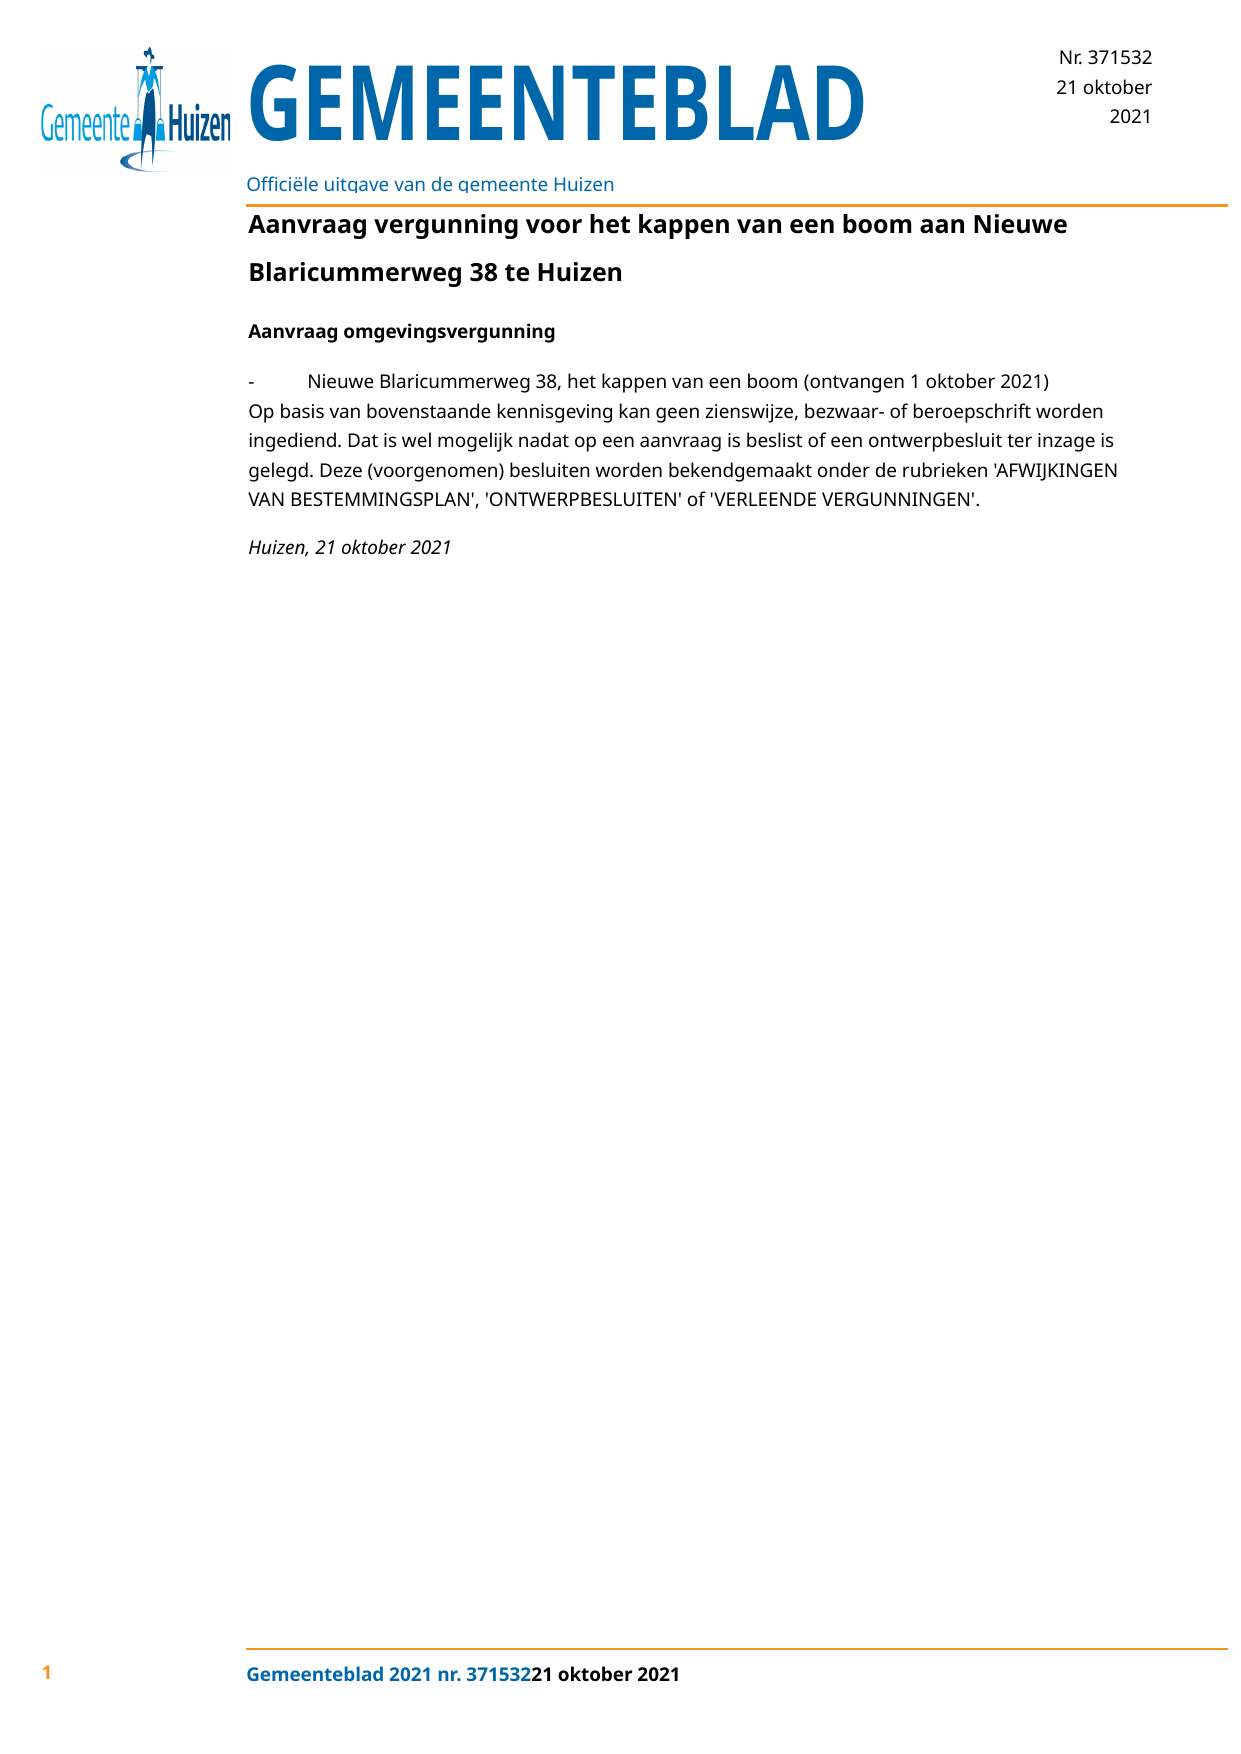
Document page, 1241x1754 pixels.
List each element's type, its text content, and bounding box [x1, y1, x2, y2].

list Nieuwe Blaricummerweg 38, het kappen van een boom (ontvangen 1 oktober 2021) [248, 368, 1152, 394]
text Huizen, 21 oktober 2021 [248, 534, 1152, 560]
text Aanvraag vergunning voor het kappen van een boom aan Nieuwe Blaricummerweg 38 te Huizen [248, 207, 1152, 288]
picture [41, 47, 231, 172]
text Op basis van bovenstaande kennisgeving kan geen zienswijze, bezwaar- of beroepschrift worden ingediend. Dat is wel mogelijk nadat op een aanvraag is beslist of een ontwerpbesluit ter inzage is gelegd. Deze (voorgenomen) besluiten worden bekendgemaakt onder de rubrieken 'AFWIJKINGEN VAN BESTEMMINGSPLAN', 'ONTWERPBESLUITEN' of 'VERLEENDE VERGUNNINGEN'. [248, 398, 1152, 512]
text Aanvraag omgevingsvergunning [248, 318, 1152, 344]
